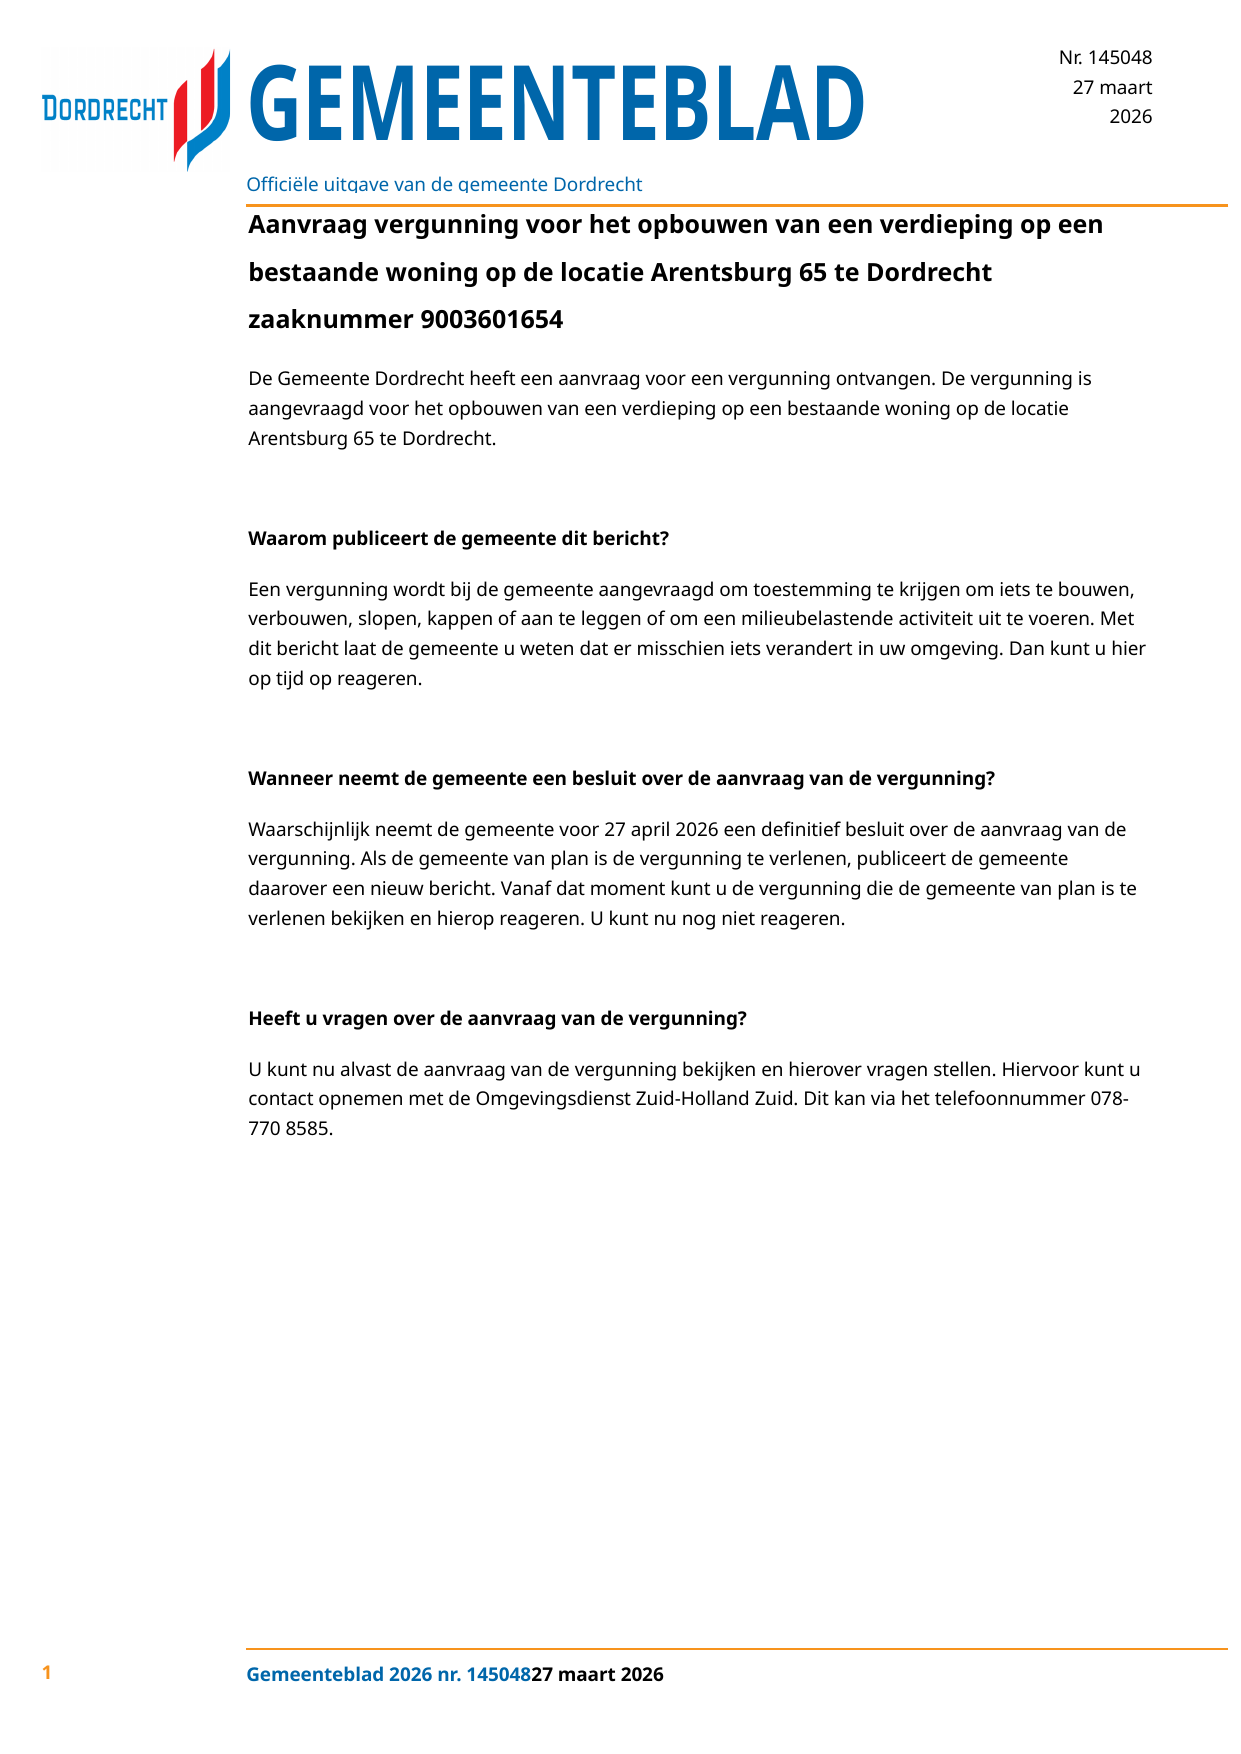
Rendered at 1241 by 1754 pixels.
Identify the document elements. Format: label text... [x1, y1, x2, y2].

text Aanvraag vergunning voor het opbouwen van een verdieping op een bestaande woning op de locatie Arentsburg 65 te Dordrecht zaaknummer 9003601654 [248, 207, 1152, 336]
text Waarom publiceert de gemeente dit bericht? [248, 526, 1152, 551]
text Heeft u vragen over de aanvraag van de vergunning? [248, 1006, 1152, 1031]
text U kunt nu alvast de aanvraag van de vergunning bekijken en hierover vragen stellen. Hiervoor kunt u contact opnemen met de Omgevingsdienst Zuid-Holland Zuid. Dit kan via het telefoonnummer 078-770 8585. [248, 1056, 1152, 1141]
text Waarschijnlijk neemt de gemeente voor 27 april 2026 een definitief besluit over de aanvraag van de vergunning. Als de gemeente van plan is de vergunning te verlenen, publiceert de gemeente daarover een nieuw bericht. Vanaf dat moment kunt u de vergunning die de gemeente van plan is te verlenen bekijken en hierop reageren. U kunt nu nog niet reageren. [248, 816, 1152, 930]
picture [41, 47, 231, 172]
text De Gemeente Dordrecht heeft een aanvraag voor een vergunning ontvangen. De vergunning is aangevraagd voor het opbouwen van een verdieping op een bestaande woning op de locatie Arentsburg 65 te Dordrecht. [248, 366, 1152, 450]
text Wanneer neemt de gemeente een besluit over de aanvraag van de vergunning? [248, 766, 1152, 791]
text Een vergunning wordt bij de gemeente aangevraagd om toestemming te krijgen om iets te bouwen, verbouwen, slopen, kappen of aan te leggen of om een milieubelastende activiteit uit te voeren. Met dit bericht laat de gemeente u weten dat er misschien iets verandert in uw omgeving. Dan kunt u hier op tijd op reageren. [248, 576, 1152, 690]
